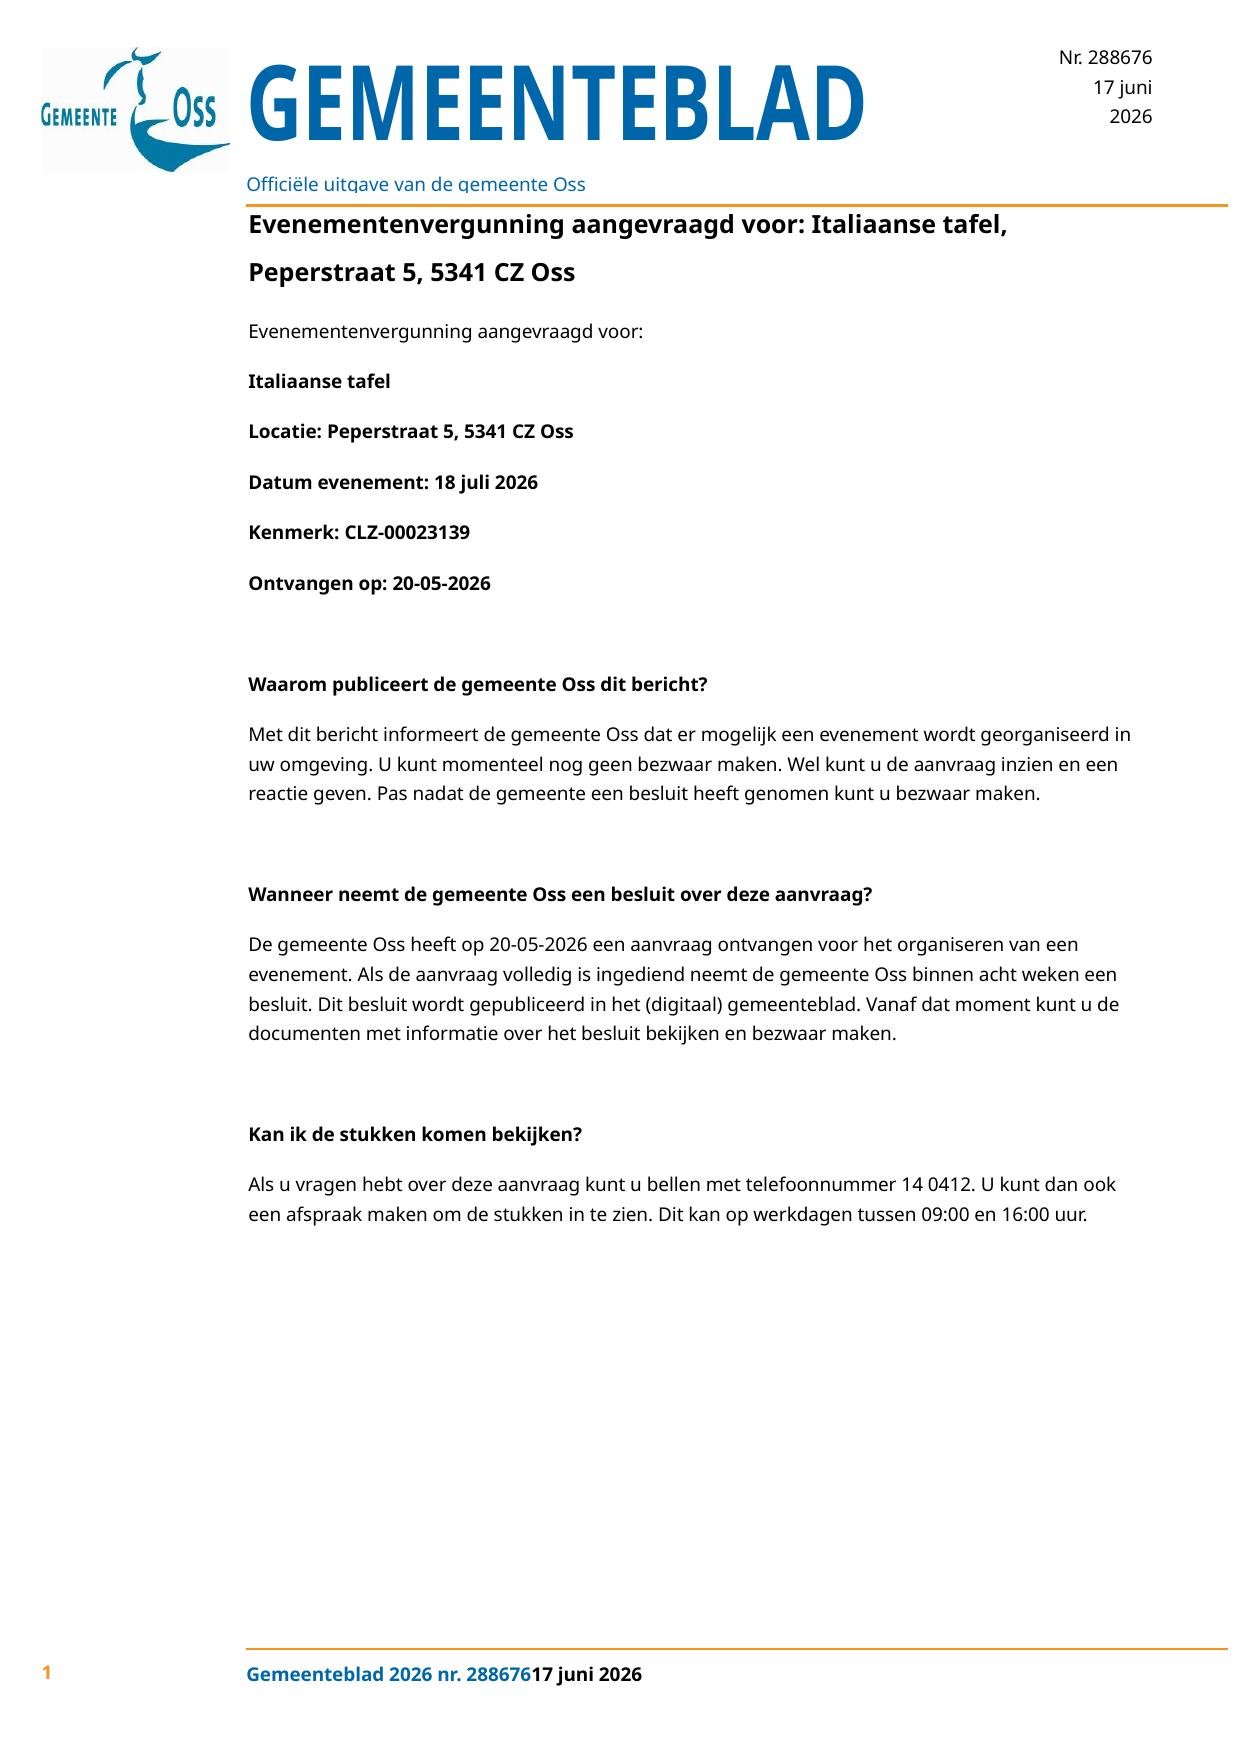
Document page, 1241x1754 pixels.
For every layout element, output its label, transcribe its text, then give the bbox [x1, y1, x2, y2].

text Kan ik de stukken komen bekijken? [248, 1121, 1152, 1147]
text Italiaanse tafel [248, 368, 1152, 394]
text Wanneer neemt de gemeente Oss een besluit over deze aanvraag? [248, 881, 1152, 907]
text Locatie: Peperstraat 5, 5341 CZ Oss [248, 419, 1152, 444]
text Ontvangen op: 20-05-2026 [248, 570, 1152, 596]
picture [41, 47, 231, 172]
text De gemeente Oss heeft op 20-05-2026 een aanvraag ontvangen voor het organiseren van een evenement. Als de aanvraag volledig is ingediend neemt de gemeente Oss binnen acht weken een besluit. Dit besluit wordt gepubliceerd in het (digitaal) gemeenteblad. Vanaf dat moment kunt u de documenten met informatie over het besluit bekijken en bezwaar maken. [248, 932, 1152, 1046]
text Datum evenement: 18 juli 2026 [248, 469, 1152, 495]
text Evenementenvergunning aangevraagd voor: Italiaanse tafel, Peperstraat 5, 5341 CZ Oss [248, 207, 1152, 288]
text Kenmerk: CLZ-00023139 [248, 519, 1152, 545]
text Evenementenvergunning aangevraagd voor: [248, 318, 1152, 344]
text Als u vragen hebt over deze aanvraag kunt u bellen met telefoonnummer 14 0412. U kunt dan ook een afspraak maken om de stukken in te zien. Dit kan op werkdagen tussen 09:00 en 16:00 uur. [248, 1172, 1152, 1227]
text Met dit bericht informeert de gemeente Oss dat er mogelijk een evenement wordt georganiseerd in uw omgeving. U kunt momenteel nog geen bezwaar maken. Wel kunt u de aanvraag inzien en een reactie geven. Pas nadat de gemeente een besluit heeft genomen kunt u bezwaar maken. [248, 721, 1152, 806]
text Waarom publiceert de gemeente Oss dit bericht? [248, 671, 1152, 697]
